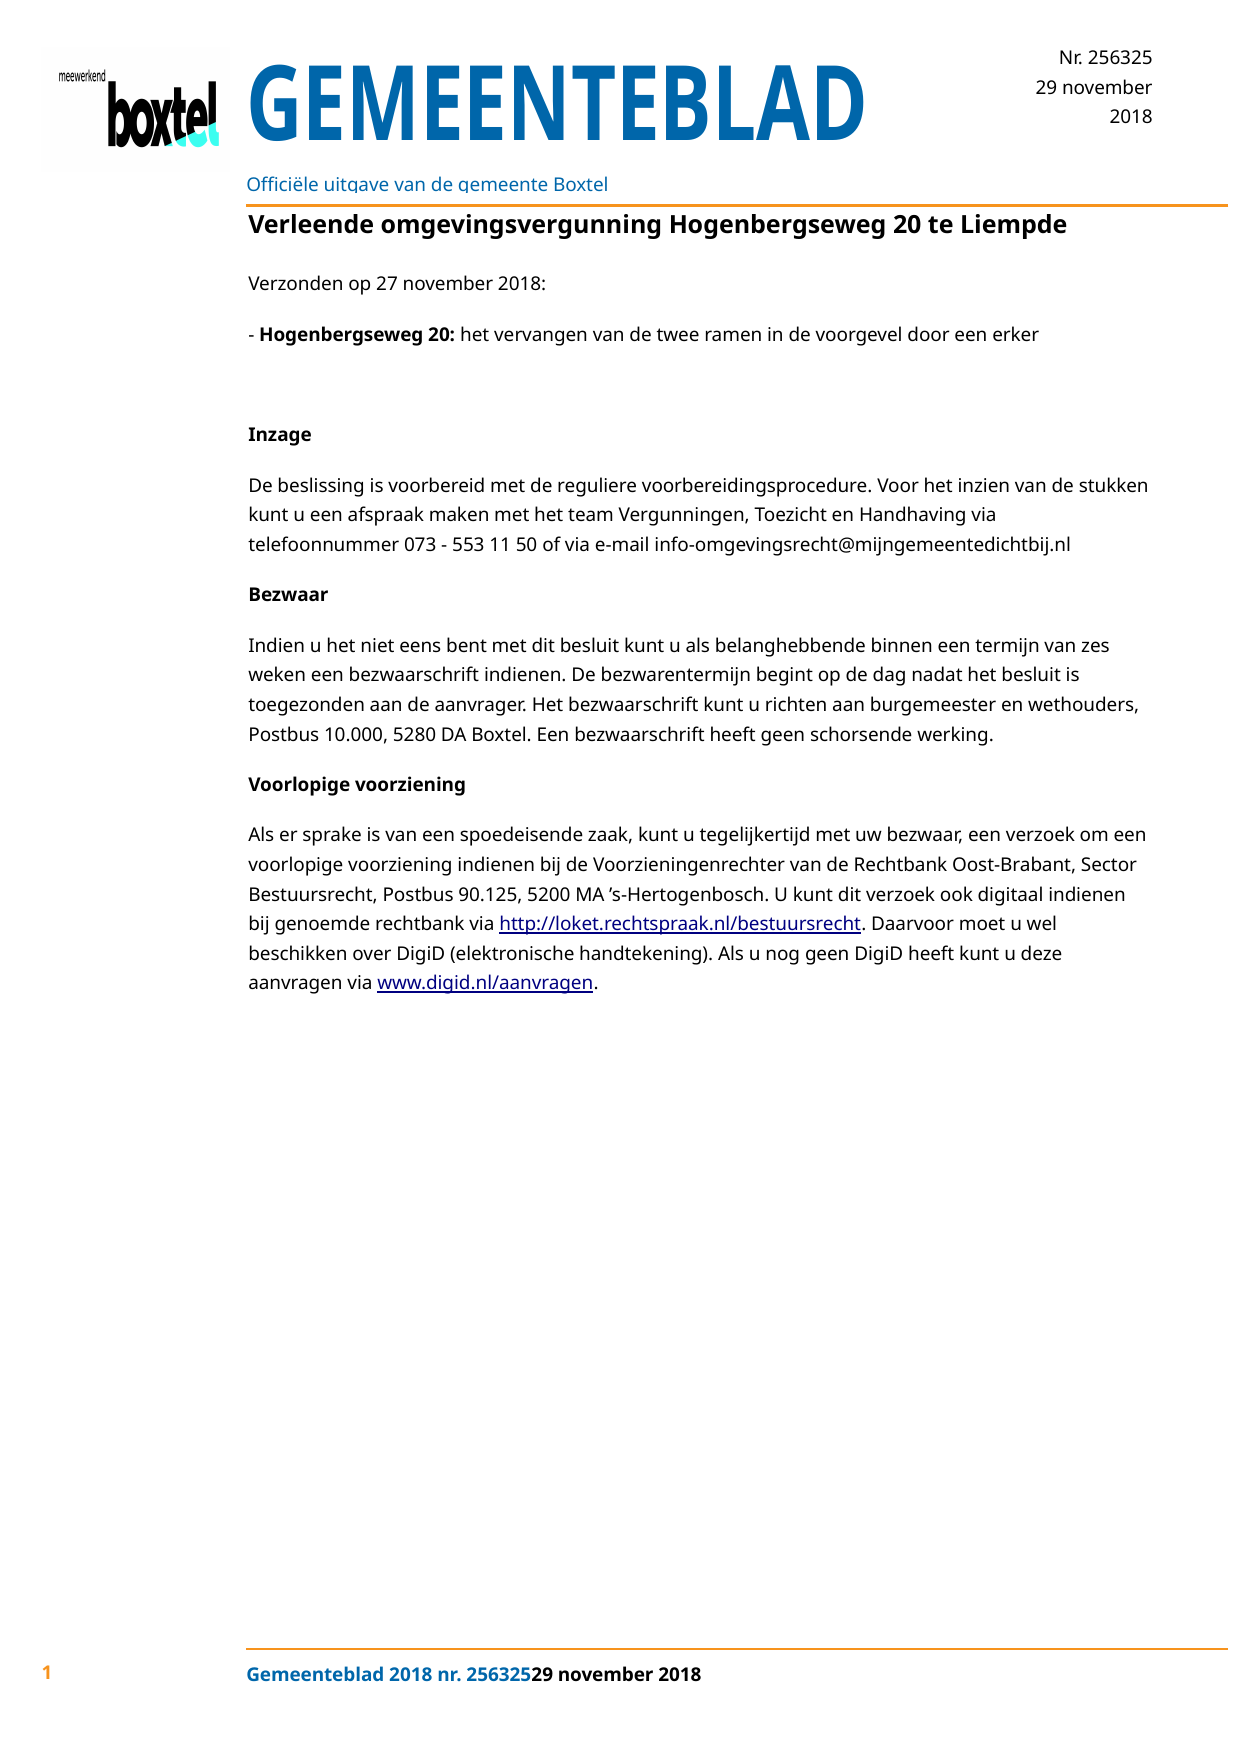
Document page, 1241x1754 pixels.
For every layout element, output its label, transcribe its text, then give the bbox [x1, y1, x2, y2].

text Als er sprake is van een spoedeisende zaak, kunt u tegelijkertijd met uw bezwaar, een verzoek om een voorlopige voorziening indienen bij de Voorzieningenrechter van de Rechtbank Oost-Brabant, Sector Bestuursrecht, Postbus 90.125, 5200 MA ’s-Hertogenbosch. U kunt dit verzoek ook digitaal indienen bij genoemde rechtbank via http://loket.rechtspraak.nl/bestuursrecht. Daarvoor moet u wel beschikken over DigiD (elektronische handtekening). Als u nog geen DigiD heeft kunt u deze aanvragen via www.digid.nl/aanvragen. [248, 822, 1152, 995]
text Verleende omgevingsvergunning Hogenbergseweg 20 te Liempde [248, 207, 1152, 241]
text Verzonden op 27 november 2018: [248, 270, 1152, 296]
text Voorlopige voorziening [248, 771, 1152, 797]
text Inzage [248, 422, 1152, 447]
picture [41, 47, 231, 172]
text Indien u het niet eens bent met dit besluit kunt u als belanghebbende binnen een termijn van zes weken een bezwaarschrift indienen. De bezwarentermijn begint op de dag nadat het besluit is toegezonden aan de aanvrager. Het bezwaarschrift kunt u richten aan burgemeester en wethouders, Postbus 10.000, 5280 DA Boxtel. Een bezwaarschrift heeft geen schorsende werking. [248, 632, 1152, 746]
text - Hogenbergseweg 20: het vervangen van de twee ramen in de voorgevel door een erker [248, 321, 1152, 346]
text De beslissing is voorbereid met de reguliere voorbereidingsprocedure. Voor het inzien van de stukken kunt u een afspraak maken met het team Vergunningen, Toezicht en Handhaving via telefoonnummer 073 - 553 11 50 of via e-mail info-omgevingsrecht@mijngemeentedichtbij.nl [248, 472, 1152, 557]
text Bezwaar [248, 582, 1152, 607]
